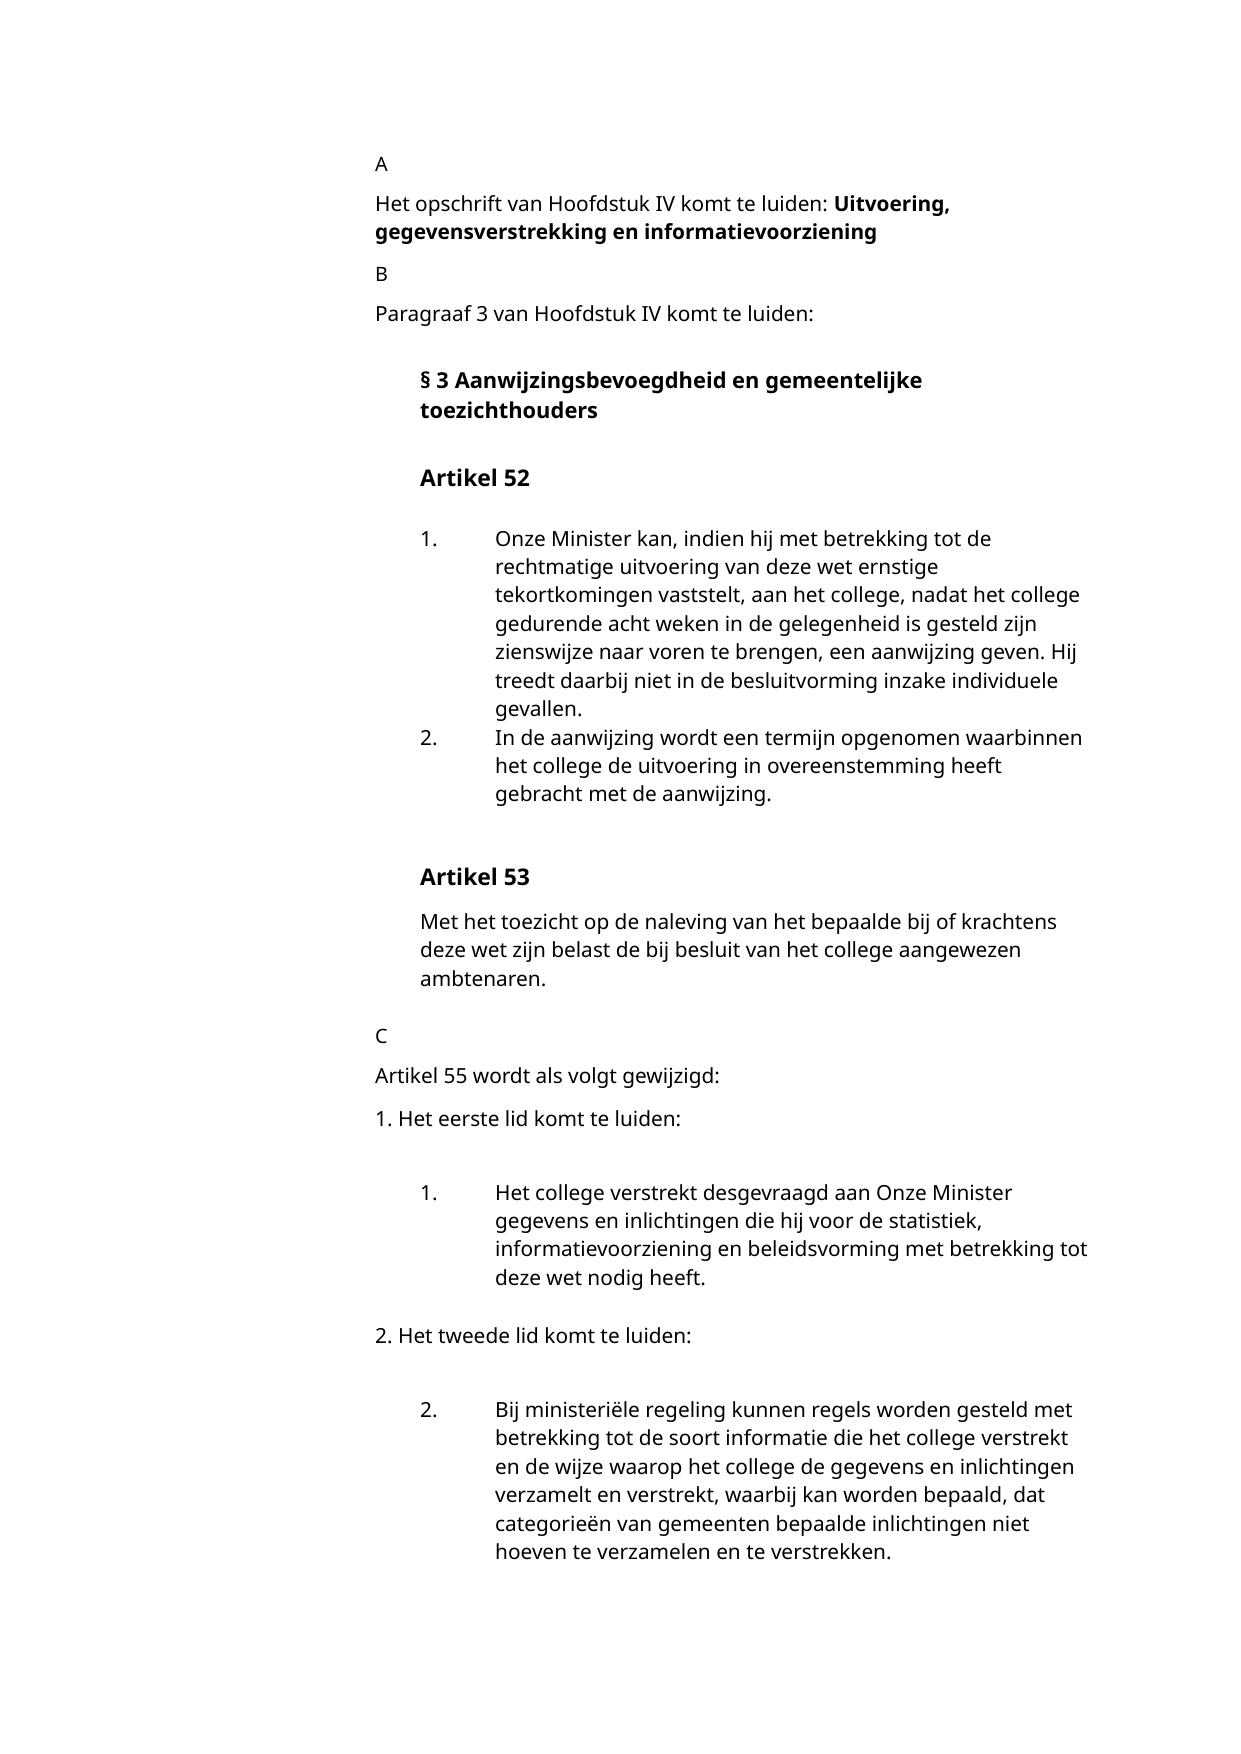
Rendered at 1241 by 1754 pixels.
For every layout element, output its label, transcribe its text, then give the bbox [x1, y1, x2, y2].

text 1. Het eerste lid komt te luiden: [375, 1104, 1090, 1133]
text C [375, 1022, 1090, 1049]
subtitle Artikel 52 [420, 462, 1090, 494]
subtitle Artikel 53 [420, 861, 1090, 892]
list Onze Minister kan, indien hij met betrekking tot de rechtmatige uitvoering van deze wet ernstige tekortkomingen vaststelt, aan het college, nadat het college gedurende acht weken in de gelegenheid is gesteld zijn zienswijze naar voren te brengen, een aanwijzing geven. Hij treedt daarbij niet in de besluitvorming inzake individuele gevallen. [420, 524, 1090, 723]
text A [375, 150, 1090, 177]
list Het college verstrekt desgevraagd aan Onze Minister gegevens en inlichtingen die hij voor de statistiek, informatievoorziening en beleidsvorming met betrekking tot deze wet nodig heeft. [420, 1178, 1090, 1291]
text Met het toezicht op de naleving van het bepaalde bij of krachtens deze wet zijn belast de bij besluit van het college aangewezen ambtenaren. [420, 907, 1090, 992]
list Bij ministeriële regeling kunnen regels worden gesteld met betrekking tot de soort informatie die het college verstrekt en de wijze waarop het college de gegevens en inlichtingen verzamelt en verstrekt, waarbij kan worden bepaald, dat categorieën van gemeenten bepaalde inlichtingen niet hoeven te verzamelen en te verstrekken. [420, 1395, 1090, 1566]
text 2. Het tweede lid komt te luiden: [375, 1321, 1090, 1350]
subtitle § 3 Aanwijzingsbevoegdheid en gemeentelijke toezichthouders [420, 365, 1090, 425]
text Artikel 55 wordt als volgt gewijzigd: [375, 1061, 1090, 1089]
text Het opschrift van Hoofdstuk IV komt te luiden: Uitvoering, gegevensverstrekking en informatievoorziening [375, 189, 1090, 246]
list In de aanwijzing wordt een termijn opgenomen waarbinnen het college de uitvoering in overeenstemming heeft gebracht met de aanwijzing. [420, 723, 1090, 808]
text B [375, 261, 1090, 288]
text Paragraaf 3 van Hoofdstuk IV komt te luiden: [375, 299, 1090, 328]
